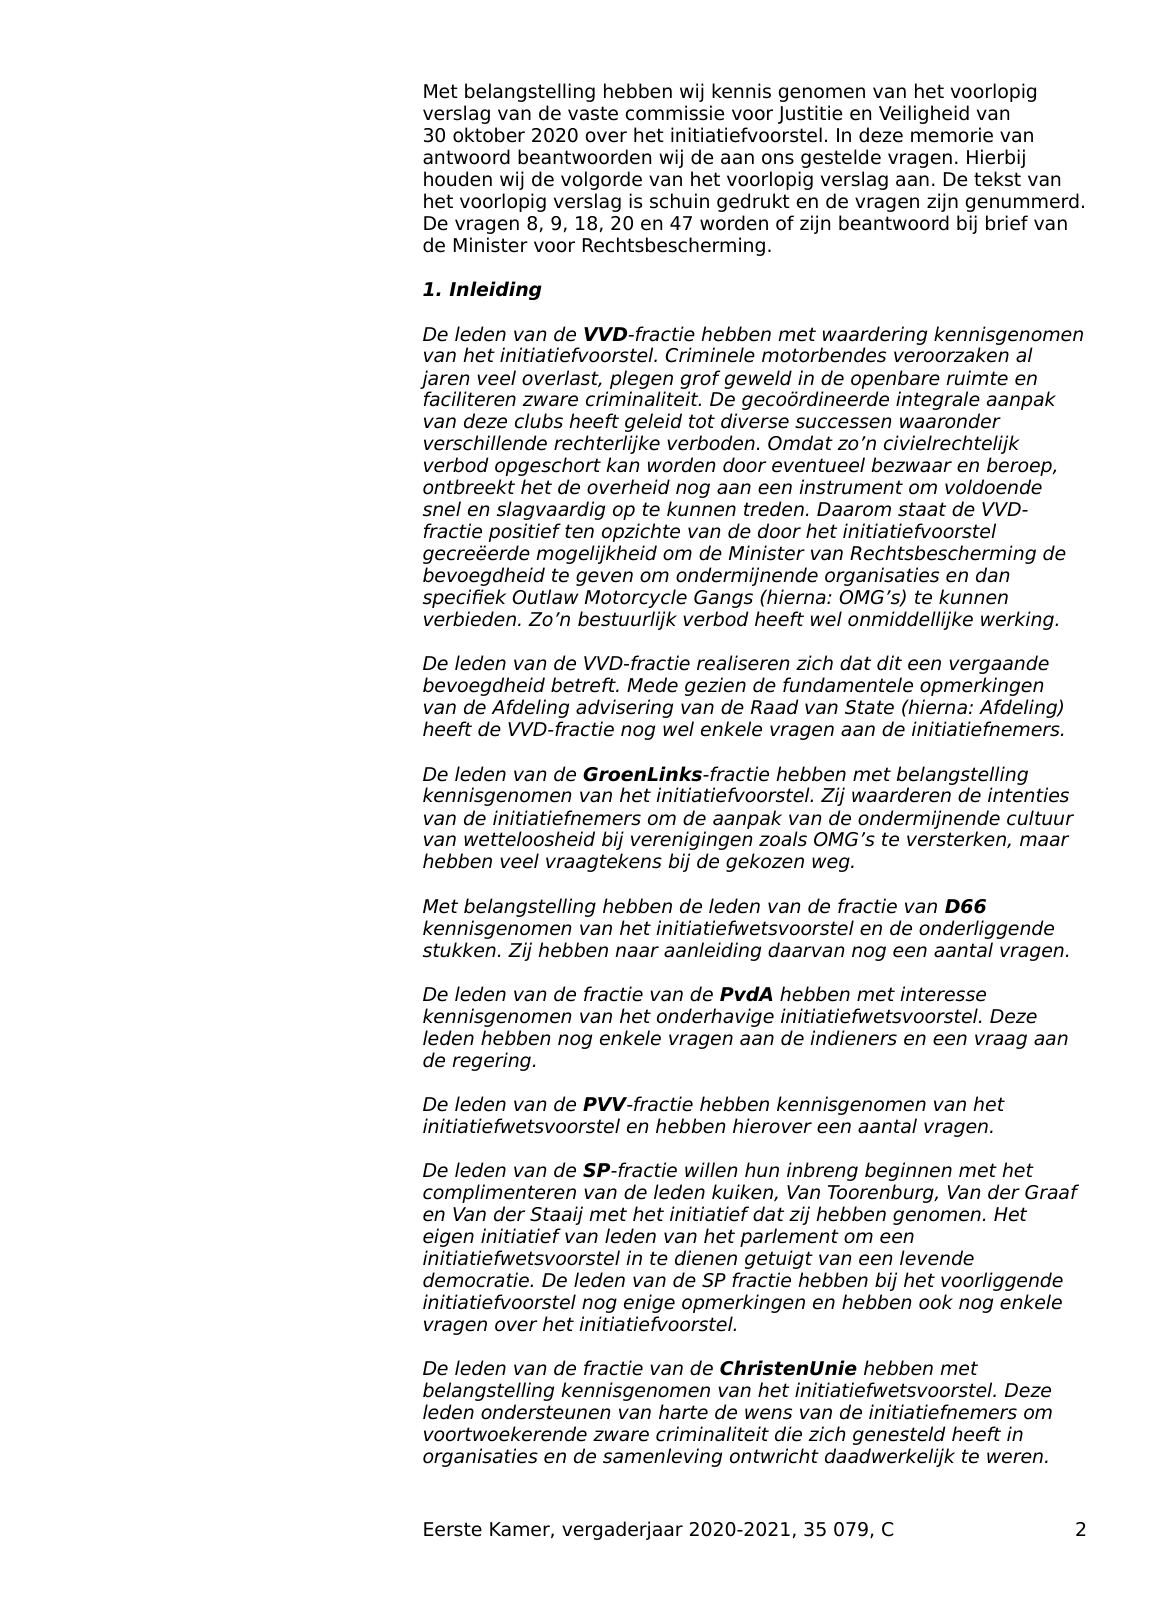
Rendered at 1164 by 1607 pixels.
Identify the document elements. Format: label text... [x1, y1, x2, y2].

text De leden van de VVD-fractie realiseren zich dat dit een vergaande bevoegdheid betreft. Mede gezien de fundamentele opmerkingen van de Afdeling advisering van de Raad van State (hierna: Afdeling) heeft de VVD-fractie nog wel enkele vragen aan de initiatiefnemers. [422, 653, 1087, 741]
text De leden van de VVD-fractie hebben met waardering kennisgenomen van het initiatiefvoorstel. Criminele motorbendes veroorzaken al jaren veel overlast, plegen grof geweld in de openbare ruimte en faciliteren zware criminaliteit. De gecoördineerde integrale aanpak van deze clubs heeft geleid tot diverse successen waaronder verschillende rechterlijke verboden. Omdat zo’n civielrechtelijk verbod opgeschort kan worden door eventueel bezwaar en beroep, ontbreekt het de overheid nog aan een instrument om voldoende snel en slagvaardig op te kunnen treden. Daarom staat de VVD-fractie positief ten opzichte van de door het initiatiefvoorstel gecreëerde mogelijkheid om de Minister van Rechtsbescherming de bevoegdheid te geven om ondermijnende organisaties en dan specifiek Outlaw Motorcycle Gangs (hierna: OMG’s) te kunnen verbieden. Zo’n bestuurlijk verbod heeft wel onmiddellijke werking. [422, 323, 1087, 631]
text De leden van de fractie van de PvdA hebben met interesse kennisgenomen van het onderhavige initiatiefwetsvoorstel. Deze leden hebben nog enkele vragen aan de indieners en een vraag aan de regering. [422, 984, 1087, 1072]
subtitle 1. Inleiding [422, 279, 1087, 301]
text De leden van de PVV-fractie hebben kennisgenomen van het initiatiefwetsvoorstel en hebben hierover een aantal vragen. [422, 1094, 1087, 1138]
text De leden van de GroenLinks-fractie hebben met belangstelling kennisgenomen van het initiatiefvoorstel. Zij waarderen de intenties van de initiatiefnemers om de aanpak van de ondermijnende cultuur van wetteloosheid bij verenigingen zoals OMG’s te versterken, maar hebben veel vraagtekens bij de gekozen weg. [422, 763, 1087, 873]
text Met belangstelling hebben wij kennis genomen van het voorlopig verslag van de vaste commissie voor Justitie en Veiligheid van 30 oktober 2020 over het initiatiefvoorstel. In deze memorie van antwoord beantwoorden wij de aan ons gestelde vragen. Hierbij houden wij de volgorde van het voorlopig verslag aan. De tekst van het voorlopig verslag is schuin gedrukt en de vragen zijn genummerd. De vragen 8, 9, 18, 20 en 47 worden of zijn beantwoord bij brief van de Minister voor Rechtsbescherming. [422, 81, 1087, 257]
text Met belangstelling hebben de leden van de fractie van D66 kennisgenomen van het initiatiefwetsvoorstel en de onderliggende stukken. Zij hebben naar aanleiding daarvan nog een aantal vragen. [422, 896, 1087, 961]
text De leden van de SP-fractie willen hun inbreng beginnen met het complimenteren van de leden kuiken, Van Toorenburg, Van der Graaf en Van der Staaij met het initiatief dat zij hebben genomen. Het eigen initiatief van leden van het parlement om een initiatiefwetsvoorstel in te dienen getuigt van een levende democratie. De leden van de SP fractie hebben bij het voorliggende initiatiefvoorstel nog enige opmerkingen en hebben ook nog enkele vragen over het initiatiefvoorstel. [422, 1160, 1087, 1336]
text De leden van de fractie van de ChristenUnie hebben met belangstelling kennisgenomen van het initiatiefwetsvoorstel. Deze leden ondersteunen van harte de wens van de initiatiefnemers om voortwoekerende zware criminaliteit die zich genesteld heeft in organisaties en de samenleving ontwricht daadwerkelijk te weren. [422, 1358, 1087, 1468]
